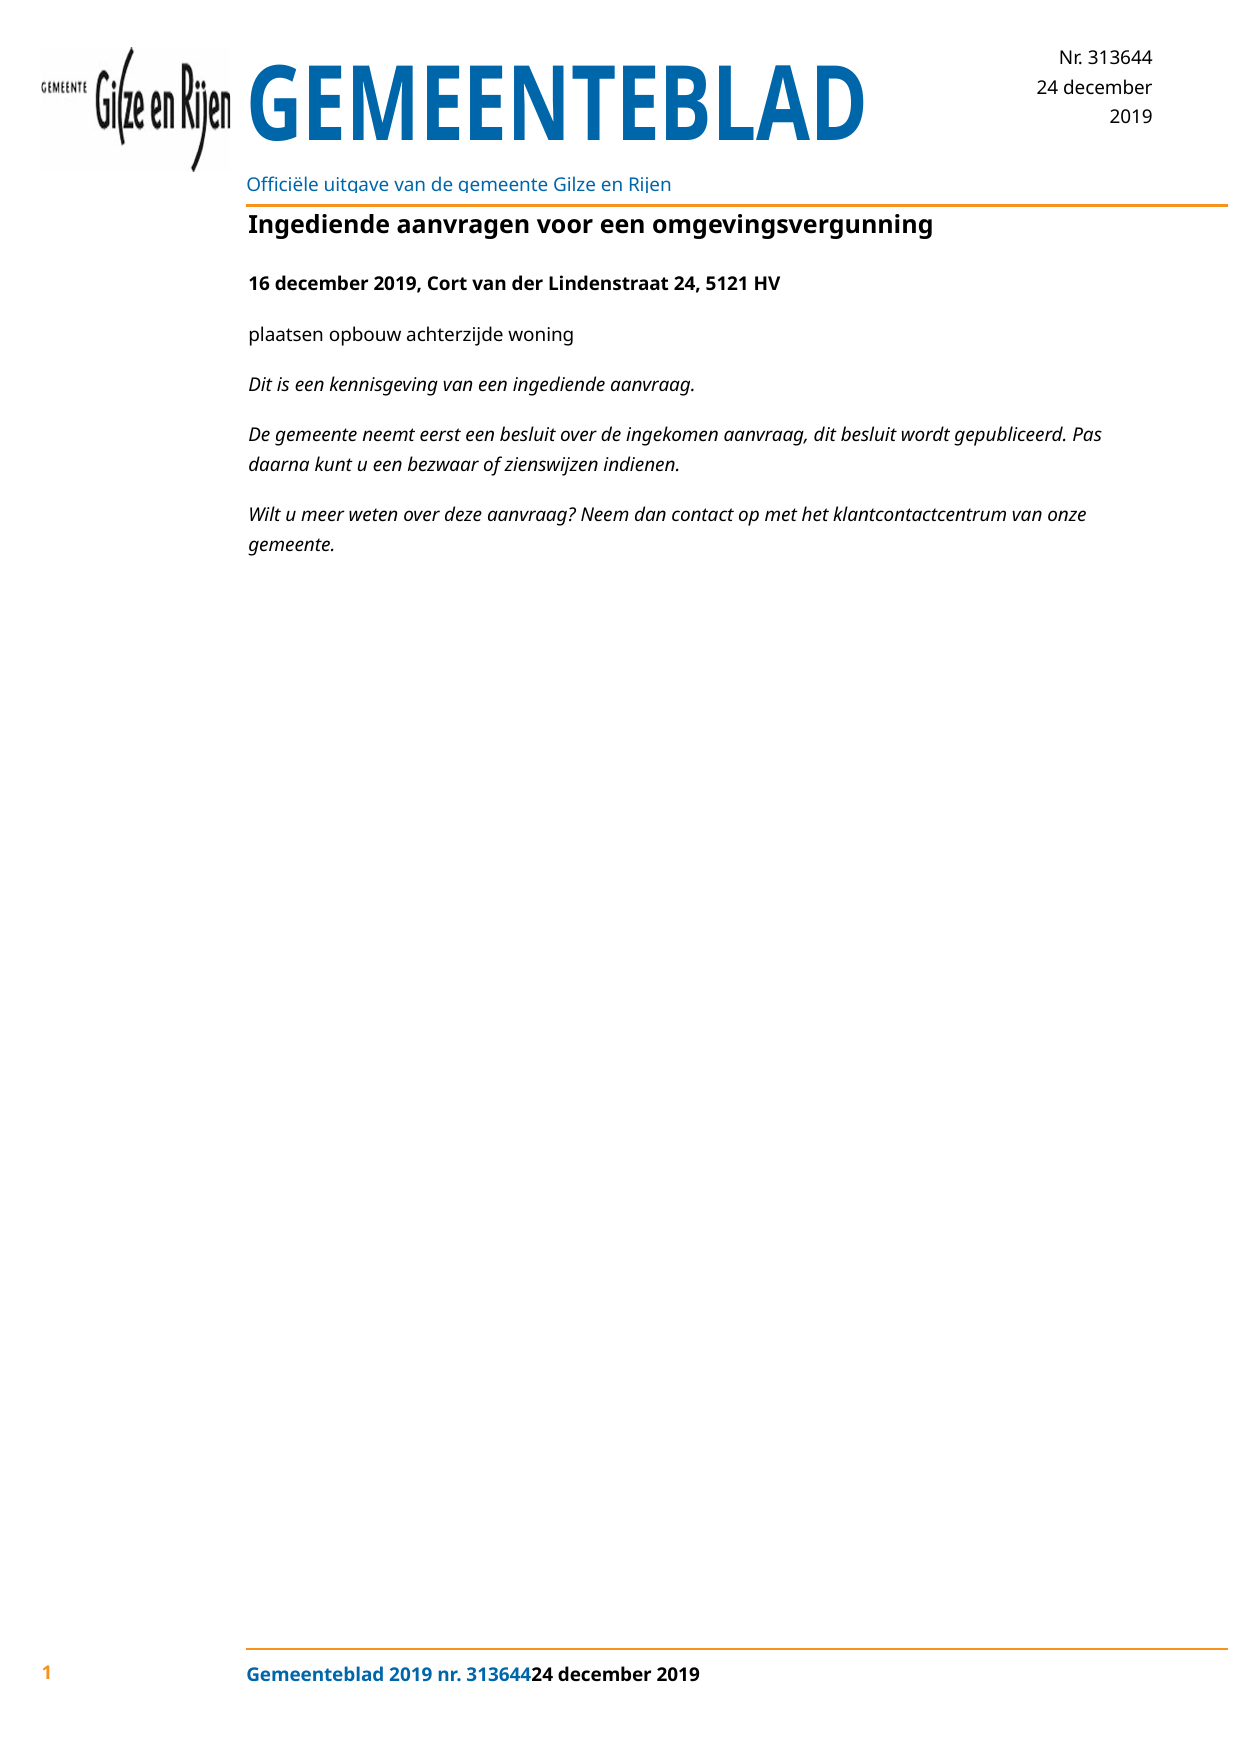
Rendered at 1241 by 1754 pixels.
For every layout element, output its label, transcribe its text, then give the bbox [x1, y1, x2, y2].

text 16 december 2019, Cort van der Lindenstraat 24, 5121 HV [248, 270, 1152, 296]
text Ingediende aanvragen voor een omgevingsvergunning [248, 207, 1152, 241]
text De gemeente neemt eerst een besluit over de ingekomen aanvraag, dit besluit wordt gepubliceerd. Pas daarna kunt u een bezwaar of zienswijzen indienen. [248, 422, 1152, 477]
text Dit is een kennisgeving van een ingediende aanvraag. [248, 371, 1152, 397]
text Wilt u meer weten over deze aanvraag? Neem dan contact op met het klantcontactcentrum van onze gemeente. [248, 502, 1152, 557]
text plaatsen opbouw achterzijde woning [248, 321, 1152, 346]
picture [41, 47, 231, 172]
